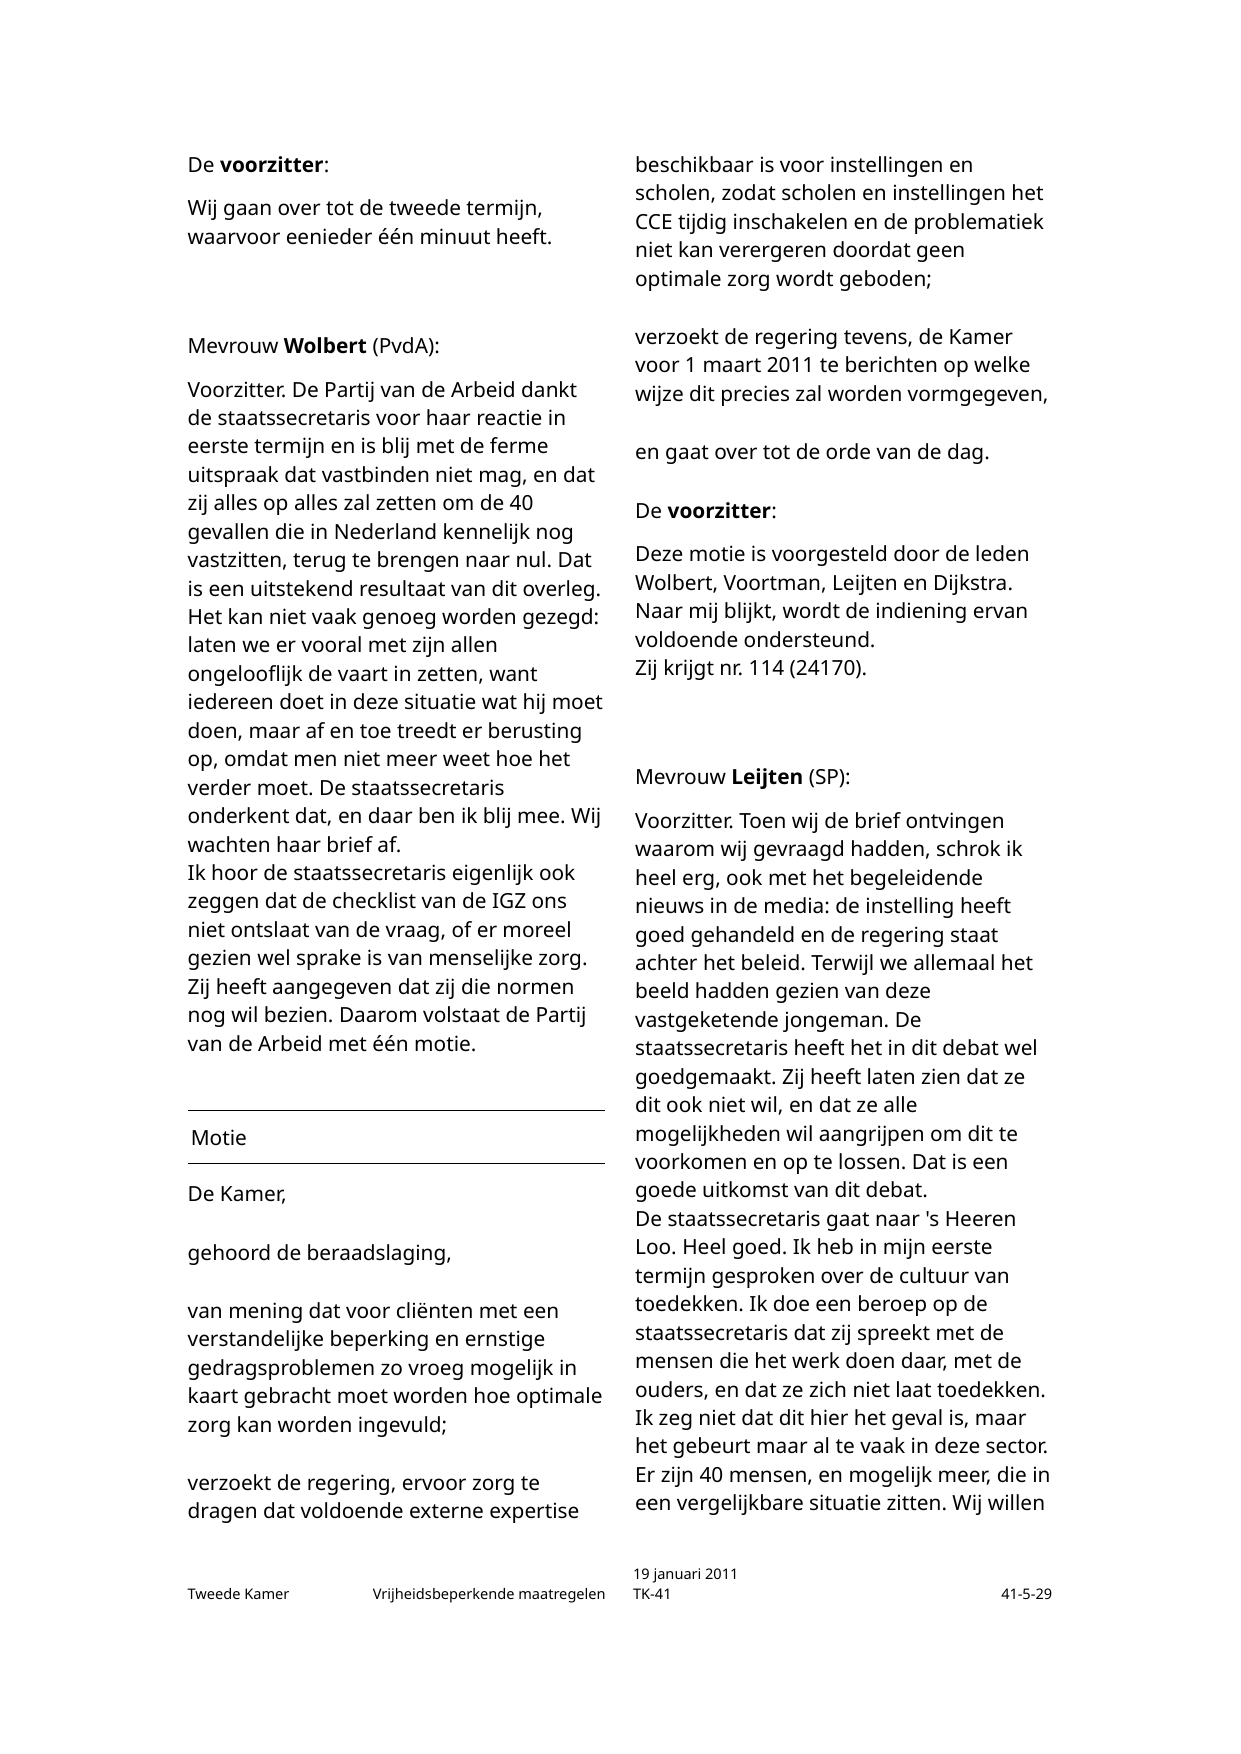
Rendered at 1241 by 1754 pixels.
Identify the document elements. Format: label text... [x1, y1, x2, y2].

text van mening dat voor cliënten met een verstandelijke beperking en ernstige gedragsproblemen zo vroeg mogelijk in kaart gebracht moet worden hoe optimale zorg kan worden ingevuld; [187, 1296, 605, 1438]
text Voorzitter. Toen wij de brief ontvingen waarom wij gevraagd hadden, schrok ik heel erg, ook met het begeleidende nieuws in de media: de instelling heeft goed gehandeld en de regering staat achter het beleid. Terwijl we allemaal het beeld hadden gezien van deze vastgeketende jongeman. De staatssecretaris heeft het in dit debat wel goedgemaakt. Zij heeft laten zien dat ze dit ook niet wil, en dat ze alle mogelijkheden wil aangrijpen om dit te voorkomen en op te lossen. Dat is een goede uitkomst van dit debat. [635, 806, 1053, 1204]
text  [187, 280, 605, 309]
text en gaat over tot de orde van de dag. [635, 437, 1053, 466]
text De voorzitter: [635, 496, 1053, 524]
text Deze motie is voorgesteld door de leden Wolbert, Voortman, Leijten en Dijkstra. Naar mij blijkt, wordt de indiening ervan voldoende ondersteund. [635, 539, 1053, 653]
text Er zijn 40 mensen, en mogelijk meer, die in een vergelijkbare situatie zitten. Wij willen [635, 1460, 1053, 1517]
text Mevrouw Wolbert (PvdA): [187, 331, 605, 360]
text  [635, 712, 1053, 740]
text De Kamer, [187, 1179, 605, 1208]
text De staatssecretaris gaat naar 's Heeren Loo. Heel goed. Ik heb in mijn eerste termijn gesproken over de cultuur van toedekken. Ik doe een beroep op de staatssecretaris dat zij spreekt met de mensen die het werk doen daar, met de ouders, en dat ze zich niet laat toedekken. Ik zeg niet dat dit hier het geval is, maar het gebeurt maar al te vaak in deze sector. [635, 1204, 1053, 1460]
text Zij krijgt nr. 114 (24170). [635, 653, 1053, 682]
text Ik hoor de staatssecretaris eigenlijk ook zeggen dat de checklist van de IGZ ons niet ontslaat van de vraag, of er moreel gezien wel sprake is van menselijke zorg. Zij heeft aangegeven dat zij die normen nog wil bezien. Daarom volstaat de Partij van de Arbeid met één motie. [187, 858, 605, 1057]
text verzoekt de regering tevens, de Kamer voor 1 maart 2011 te berichten op welke wijze dit precies zal worden vormgegeven, [635, 322, 1053, 407]
text gehoord de beraadslaging, [187, 1238, 605, 1266]
text Mevrouw Leijten (SP): [635, 762, 1053, 791]
text Wij gaan over tot de tweede termijn, waarvoor eenieder één minuut heeft. [187, 193, 605, 250]
text Voorzitter. De Partij van de Arbeid dankt de staatssecretaris voor haar reactie in eerste termijn en is blij met de ferme uitspraak dat vastbinden niet mag, en dat zij alles op alles zal zetten om de 40 gevallen die in Nederland kennelijk nog vastzitten, terug te brengen naar nul. Dat is een uitstekend resultaat van dit overleg. Het kan niet vaak genoeg worden gezegd: laten we er vooral met zijn allen ongelooflijk de vaart in zetten, want iedereen doet in deze situatie wat hij moet doen, maar af en toe treedt er berusting op, omdat men niet meer weet hoe het verder moet. De staatssecretaris onderkent dat, en daar ben ik blij mee. Wij wachten haar brief af. [187, 375, 605, 858]
text beschikbaar is voor instellingen en scholen, zodat scholen en instellingen het CCE tijdig inschakelen en de problematiek niet kan verergeren doordat geen optimale zorg wordt geboden; [635, 150, 1053, 292]
subtitle Motie [187, 1111, 605, 1164]
text verzoekt de regering, ervoor zorg te dragen dat voldoende externe expertise [187, 1468, 605, 1525]
text De voorzitter: [187, 150, 605, 178]
